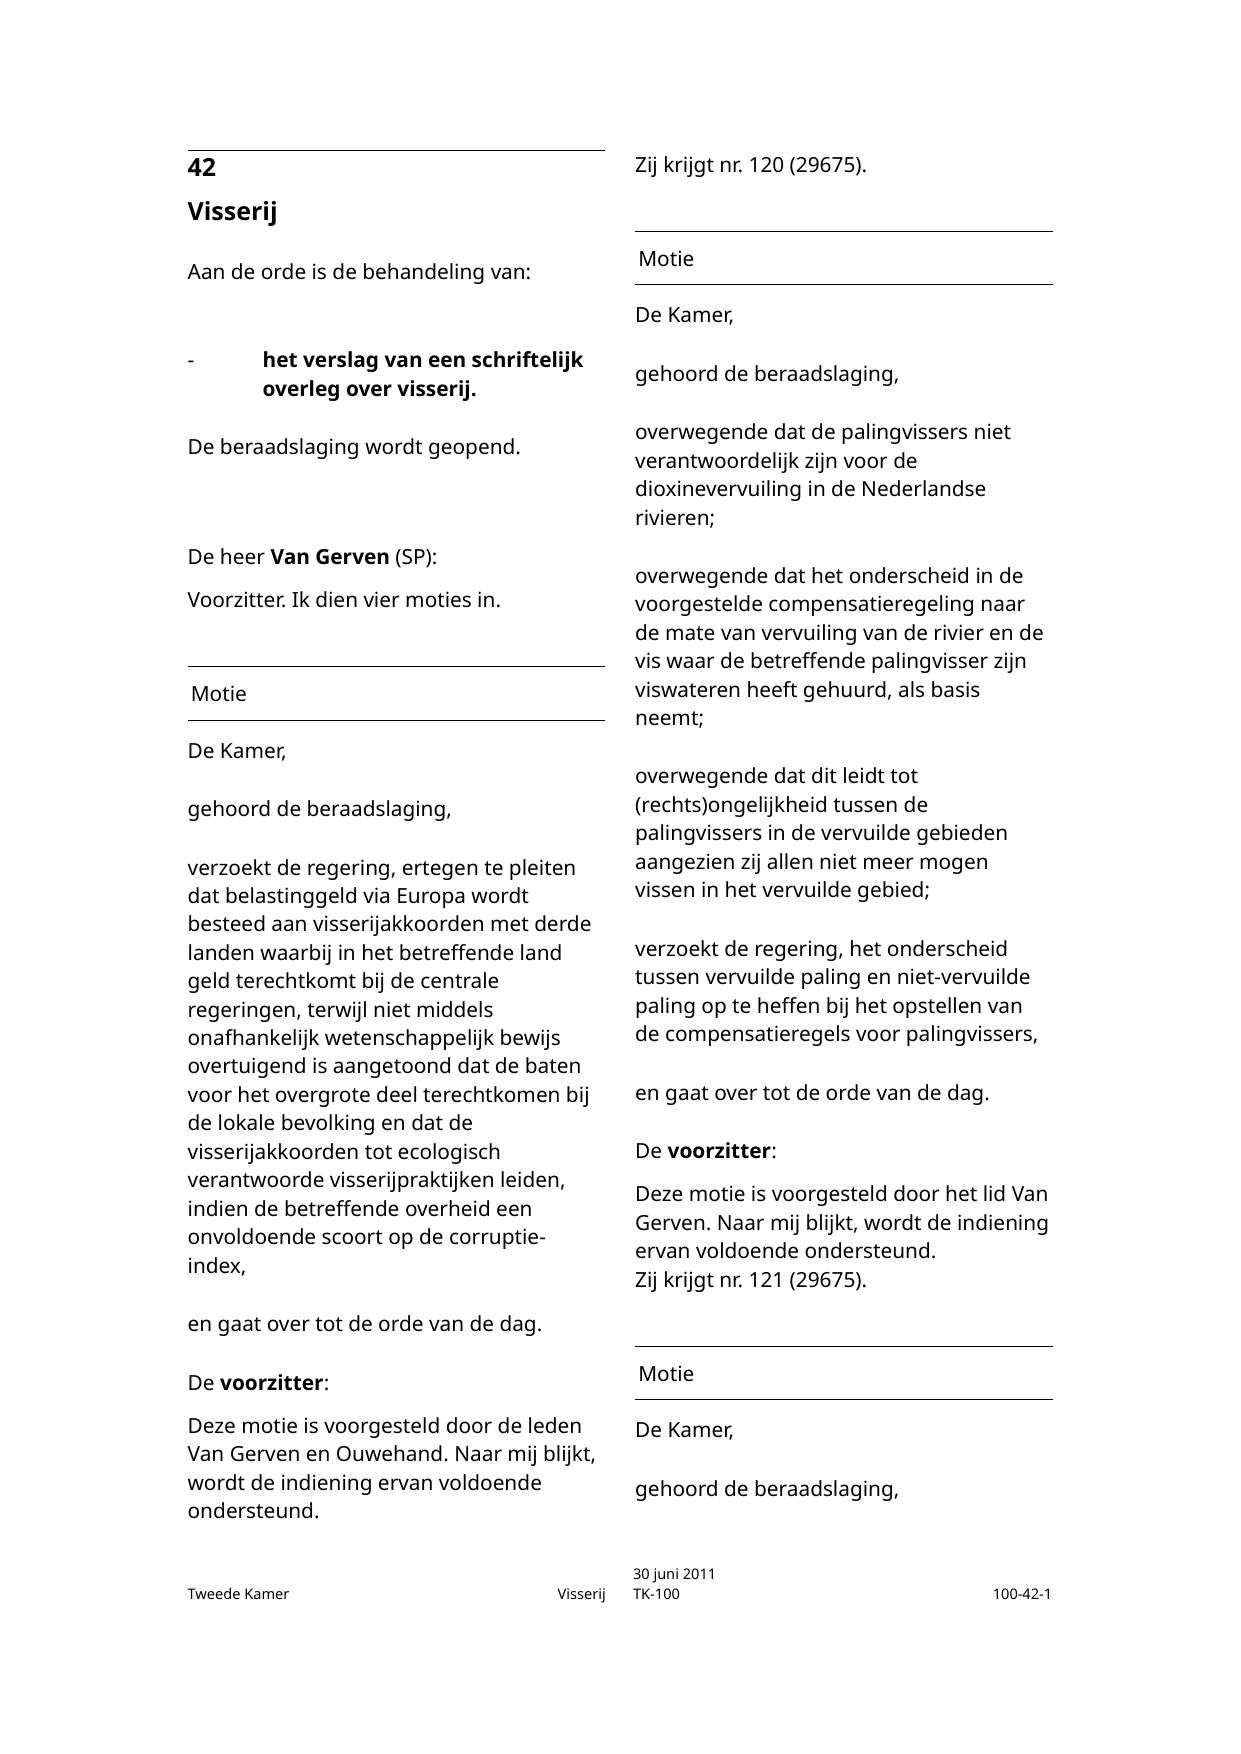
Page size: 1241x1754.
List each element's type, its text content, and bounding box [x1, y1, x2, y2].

text Visserij [187, 193, 605, 227]
text Zij krijgt nr. 121 (29675). [635, 1265, 1053, 1293]
text 42 [187, 151, 605, 184]
text verzoekt de regering, het onderscheid tussen vervuilde paling en niet-vervuilde paling op te heffen bij het opstellen van de compensatieregels voor palingvissers, [635, 934, 1053, 1048]
list het verslag van een schriftelijk overleg over visserij. [187, 346, 605, 402]
text Voorzitter. Ik dien vier moties in. [187, 585, 605, 614]
text overwegende dat de palingvissers niet verantwoordelijk zijn voor de dioxinevervuiling in de Nederlandse rivieren; [635, 417, 1053, 531]
text De beraadslaging wordt geopend. [187, 432, 605, 461]
text De Kamer, [635, 1415, 1053, 1444]
text De Kamer, [635, 300, 1053, 329]
text Aan de orde is de behandeling van: [187, 257, 605, 286]
text gehoord de beraadslaging, [635, 1474, 1053, 1502]
text gehoord de beraadslaging, [635, 359, 1053, 387]
text en gaat over tot de orde van de dag. [187, 1309, 605, 1338]
text overwegende dat het onderscheid in de voorgestelde compensatieregeling naar de mate van vervuiling van de rivier en de vis waar de betreffende palingvisser zijn viswateren heeft gehuurd, als basis neemt; [635, 561, 1053, 732]
text De voorzitter: [187, 1368, 605, 1396]
text Deze motie is voorgesteld door de leden Van Gerven en Ouwehand. Naar mij blijkt, wordt de indiening ervan voldoende ondersteund. [187, 1411, 605, 1525]
text gehoord de beraadslaging, [187, 794, 605, 823]
text verzoekt de regering, ertegen te pleiten dat belastinggeld via Europa wordt besteed aan visserijakkoorden met derde landen waarbij in het betreffende land geld terechtkomt bij de centrale regeringen, terwijl niet middels onafhankelijk wetenschappelijk bewijs overtuigend is aangetoond dat de baten voor het overgrote deel terechtkomen bij de lokale bevolking en dat de visserijakkoorden tot ecologisch verantwoorde visserijpraktijken leiden, indien de betreffende overheid een onvoldoende scoort op de corruptie-index, [187, 853, 605, 1279]
text De Kamer, [187, 736, 605, 764]
text De voorzitter: [635, 1136, 1053, 1164]
text  [187, 491, 605, 519]
text en gaat over tot de orde van de dag. [635, 1078, 1053, 1106]
subtitle Motie [187, 667, 605, 721]
text De heer Van Gerven (SP): [187, 542, 605, 570]
text Deze motie is voorgesteld door het lid Van Gerven. Naar mij blijkt, wordt de indiening ervan voldoende ondersteund. [635, 1179, 1053, 1265]
subtitle Motie [635, 1347, 1053, 1399]
text overwegende dat dit leidt tot (rechts)ongelijkheid tussen de palingvissers in de vervuilde gebieden aangezien zij allen niet meer mogen vissen in het vervuilde gebied; [635, 762, 1053, 904]
subtitle Motie [635, 232, 1053, 284]
text Zij krijgt nr. 120 (29675). [635, 150, 1053, 178]
